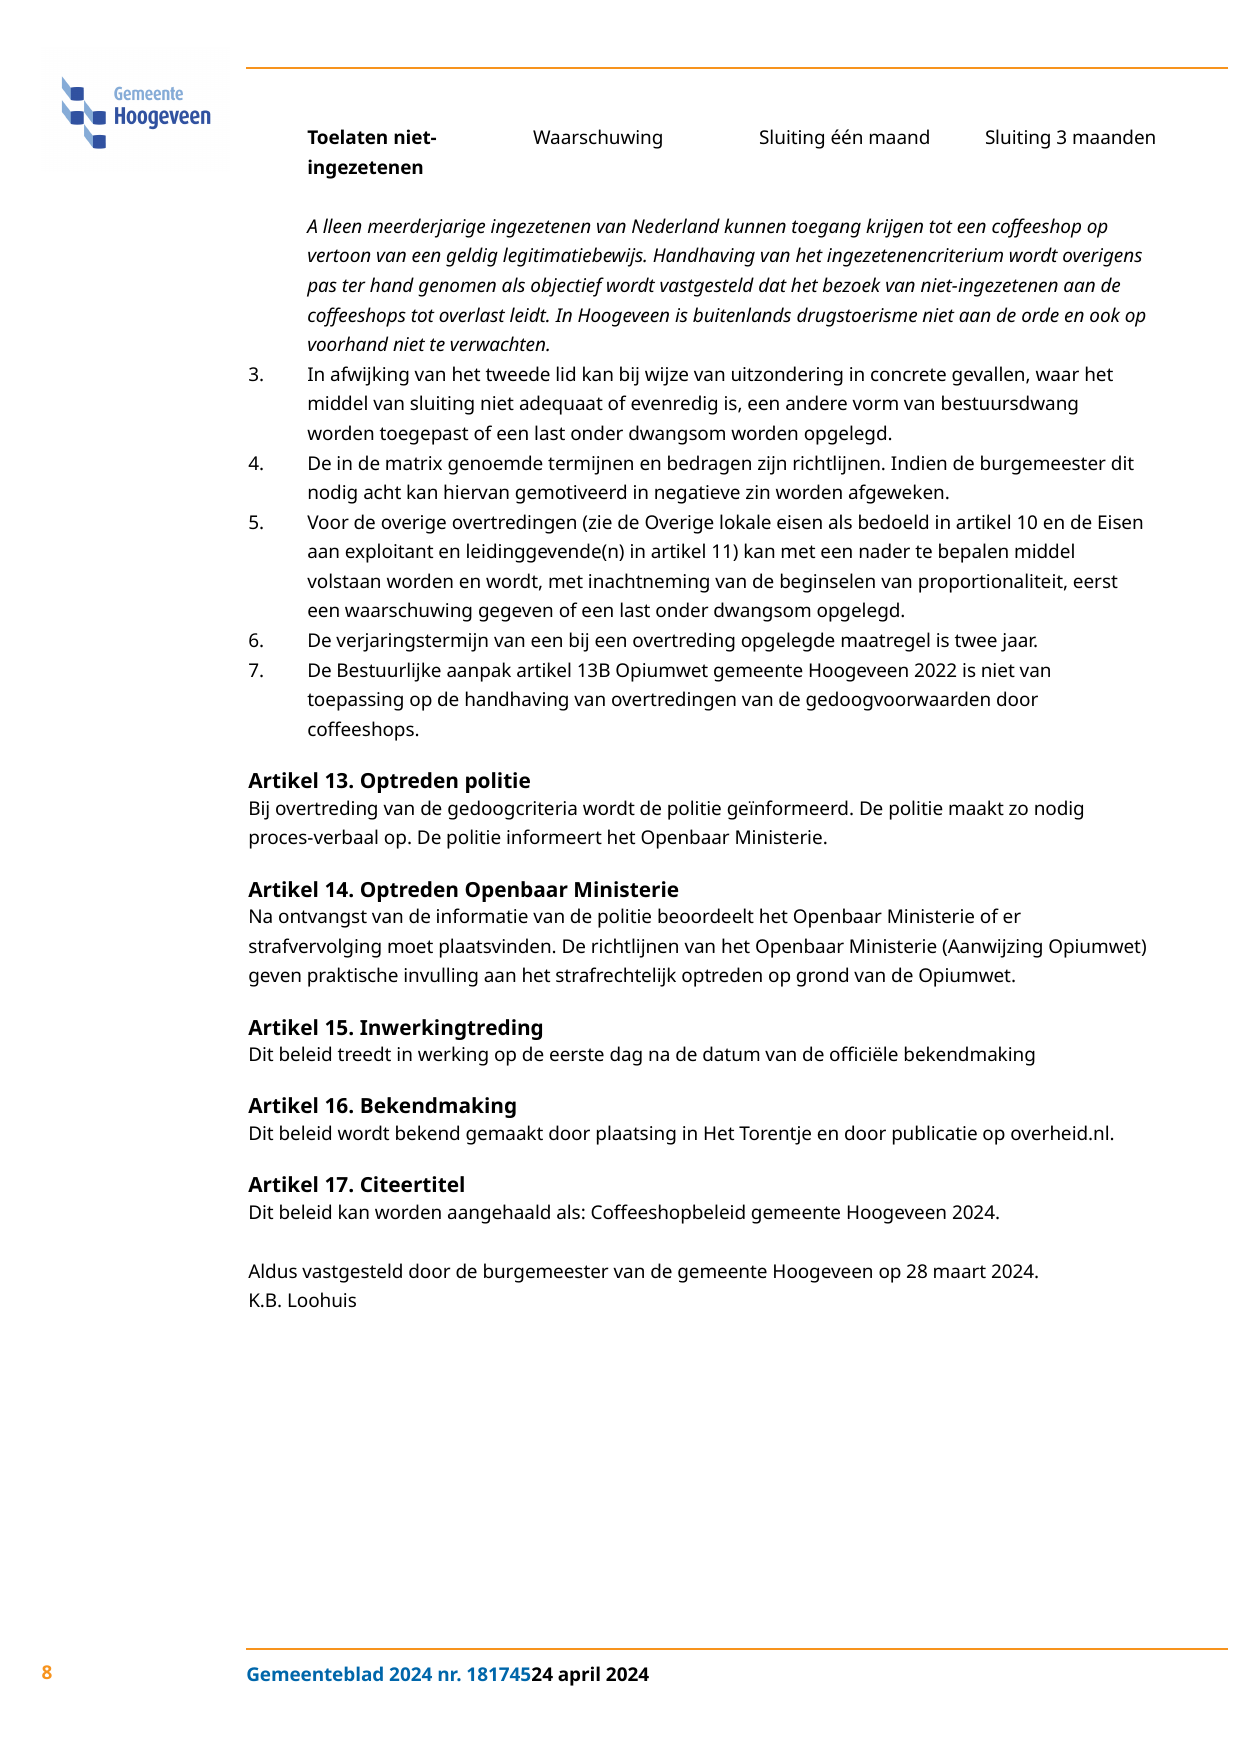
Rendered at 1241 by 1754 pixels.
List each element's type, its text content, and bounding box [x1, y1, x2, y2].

table_header Sluiting 3 maanden [985, 125, 1211, 180]
text Artikel 15. Inwerkingtreding [248, 1013, 1152, 1041]
text Artikel 16. Bekendmaking [248, 1092, 1152, 1120]
table_header Toelaten niet- ingezetenen [307, 125, 533, 180]
list In afwijking van het tweede lid kan bij wijze van uitzondering in concrete gevallen, waar het middel van sluiting niet adequaat of evenredig is, een andere vorm van bestuursdwang worden toegepast of een last onder dwangsom worden opgelegd. [248, 361, 1152, 446]
text Bij overtreding van de gedoogcriteria wordt de politie geïnformeerd. De politie maakt zo nodig proces-verbaal op. De politie informeert het Openbaar Ministerie. [248, 795, 1152, 850]
text Na ontvangst van de informatie van de politie beoordeelt het Openbaar Ministerie of er strafvervolging moet plaatsvinden. De richtlijnen van het Openbaar Ministerie (Aanwijzing Opiumwet) geven praktische invulling aan het strafrechtelijk optreden op grond van de Opiumwet. [248, 903, 1152, 988]
text Dit beleid kan worden aangehaald als: Coffeeshopbeleid gemeente Hoogeveen 2024. [248, 1199, 1152, 1225]
table_header Sluiting één maand [759, 125, 985, 180]
list Voor de overige overtredingen (zie de Overige lokale eisen als bedoeld in artikel 10 en de Eisen aan exploitant en leidinggevende(n) in artikel 11) kan met een nader te bepalen middel volstaan worden en wordt, met inachtneming van de beginselen van proportionaliteit, eerst een waarschuwing gegeven of een last onder dwangsom opgelegd. [248, 509, 1152, 623]
text Aldus vastgesteld door de burgemeester van de gemeente Hoogeveen op 28 maart 2024. [248, 1258, 1152, 1284]
table_header Waarschuwing [533, 125, 759, 180]
picture [41, 47, 231, 172]
list De Bestuurlijke aanpak artikel 13B Opiumwet gemeente Hoogeveen 2022 is niet van toepassing op de handhaving van overtredingen van de gedoogvoorwaarden door coffeeshops. [248, 657, 1152, 742]
text Dit beleid wordt bekend gemaakt door plaatsing in Het Torentje en door publicatie op overheid.nl. [248, 1120, 1152, 1146]
list De verjaringstermijn van een bij een overtreding opgelegde maatregel is twee jaar. [248, 627, 1152, 653]
text Artikel 14. Optreden Openbaar Ministerie [248, 875, 1152, 903]
text K.B. Loohuis [248, 1288, 1152, 1313]
list A lleen meerderjarige ingezetenen van Nederland kunnen toegang krijgen tot een coffeeshop op vertoon van een geldig legitimatiebewijs. Handhaving van het ingezetenencriterium wordt overigens pas ter hand genomen als objectief wordt vastgesteld dat het bezoek van niet-ingezetenen aan de coffeeshops tot overlast leidt. In Hoogeveen is buitenlands drugstoerisme niet aan de orde en ook op voorhand niet te verwachten. [248, 213, 1152, 357]
text Artikel 17. Citeertitel [248, 1171, 1152, 1199]
text Artikel 13. Optreden politie [248, 766, 1152, 795]
list De in de matrix genoemde termijnen en bedragen zijn richtlijnen. Indien de burgemeester dit nodig acht kan hiervan gemotiveerd in negatieve zin worden afgeweken. [248, 450, 1152, 505]
text Dit beleid treedt in werking op de eerste dag na de datum van de officiële bekendmaking [248, 1041, 1152, 1067]
